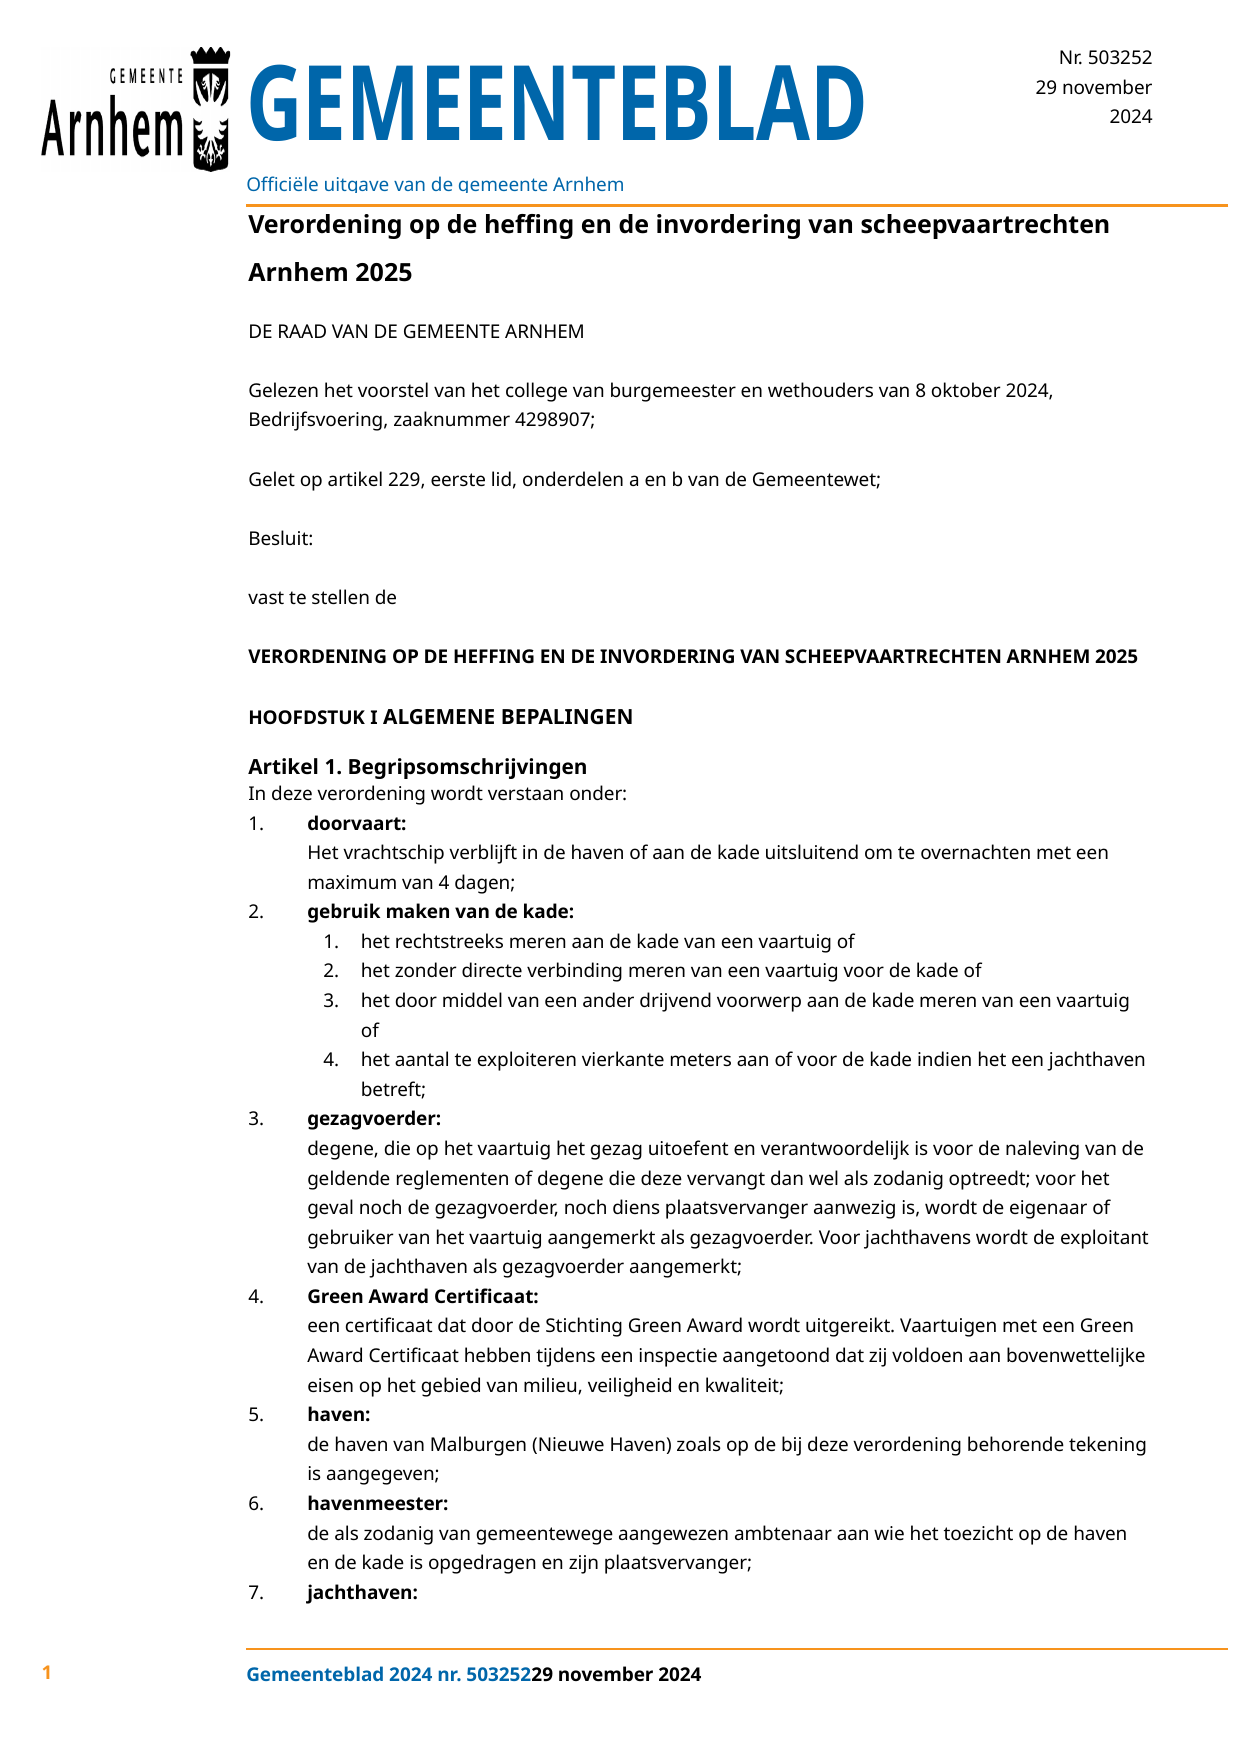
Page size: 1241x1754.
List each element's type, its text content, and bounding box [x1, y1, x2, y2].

list een certificaat dat door de Stichting Green Award wordt uitgereikt. Vaartuigen met een Green Award Certificaat hebben tijdens een inspectie aangetoond dat zij voldoen aan bovenwettelijke eisen op het gebied van milieu, veiligheid en kwaliteit; [248, 1313, 1152, 1398]
text Gelezen het voorstel van het college van burgemeester en wethouders van 8 oktober 2024, [248, 377, 1152, 403]
text In deze verordening wordt verstaan onder: [248, 780, 1152, 806]
text Bedrijfsvoering, zaaknummer 4298907; [248, 407, 1152, 432]
list degene, die op het vaartuig het gezag uitoefent en verantwoordelijk is voor de naleving van de geldende reglementen of degene die deze vervangt dan wel als zodanig optreedt; voor het geval noch de gezagvoerder, noch diens plaatsvervanger aanwezig is, wordt de eigenaar of gebruiker van het vaartuig aangemerkt als gezagvoerder. Voor jachthavens wordt de exploitant van de jachthaven als gezagvoerder aangemerkt; [248, 1135, 1152, 1279]
list de haven van Malburgen (Nieuwe Haven) zoals op de bij deze verordening behorende tekening is aangegeven; [248, 1431, 1152, 1486]
list gezagvoerder: [248, 1106, 1152, 1131]
list het aantal te exploiteren vierkante meters aan of voor de kade indien het een jachthaven betreft; [323, 1046, 1152, 1102]
text vast te stellen de [248, 584, 1152, 610]
text Artikel 1. Begripsomschrijvingen [248, 752, 1152, 780]
list de als zodanig van gemeentewege aangewezen ambtenaar aan wie het toezicht op de haven en de kade is opgedragen en zijn plaatsvervanger; [248, 1520, 1152, 1575]
text Verordening op de heffing en de invordering van scheepvaartrechten Arnhem 2025 [248, 207, 1152, 288]
list Het vrachtschip verblijft in de haven of aan de kade uitsluitend om te overnachten met een maximum van 4 dagen; [248, 839, 1152, 895]
list gebruik maken van de kade: [248, 898, 1152, 924]
text Besluit: [248, 525, 1152, 551]
list Green Award Certificaat: [248, 1283, 1152, 1309]
text DE RAAD VAN DE GEMEENTE ARNHEM [248, 318, 1152, 344]
list het rechtstreeks meren aan de kade van een vaartuig of [323, 928, 1152, 954]
list jachthaven: [248, 1579, 1152, 1605]
text VERORDENING OP DE HEFFING EN DE INVORDERING VAN SCHEEPVAARTRECHTEN ARNHEM 2025 [248, 643, 1152, 669]
list het door middel van een ander drijvend voorwerp aan de kade meren van een vaartuig of [323, 987, 1152, 1043]
text Gelet op artikel 229, eerste lid, onderdelen a en b van de Gemeentewet; [248, 466, 1152, 492]
text HOOFDSTUK I ALGEMENE BEPALINGEN [248, 702, 1152, 731]
picture [41, 47, 231, 172]
list het zonder directe verbinding meren van een vaartuig voor de kade of [323, 958, 1152, 983]
list haven: [248, 1401, 1152, 1427]
list havenmeester: [248, 1490, 1152, 1516]
list doorvaart: [248, 810, 1152, 836]
